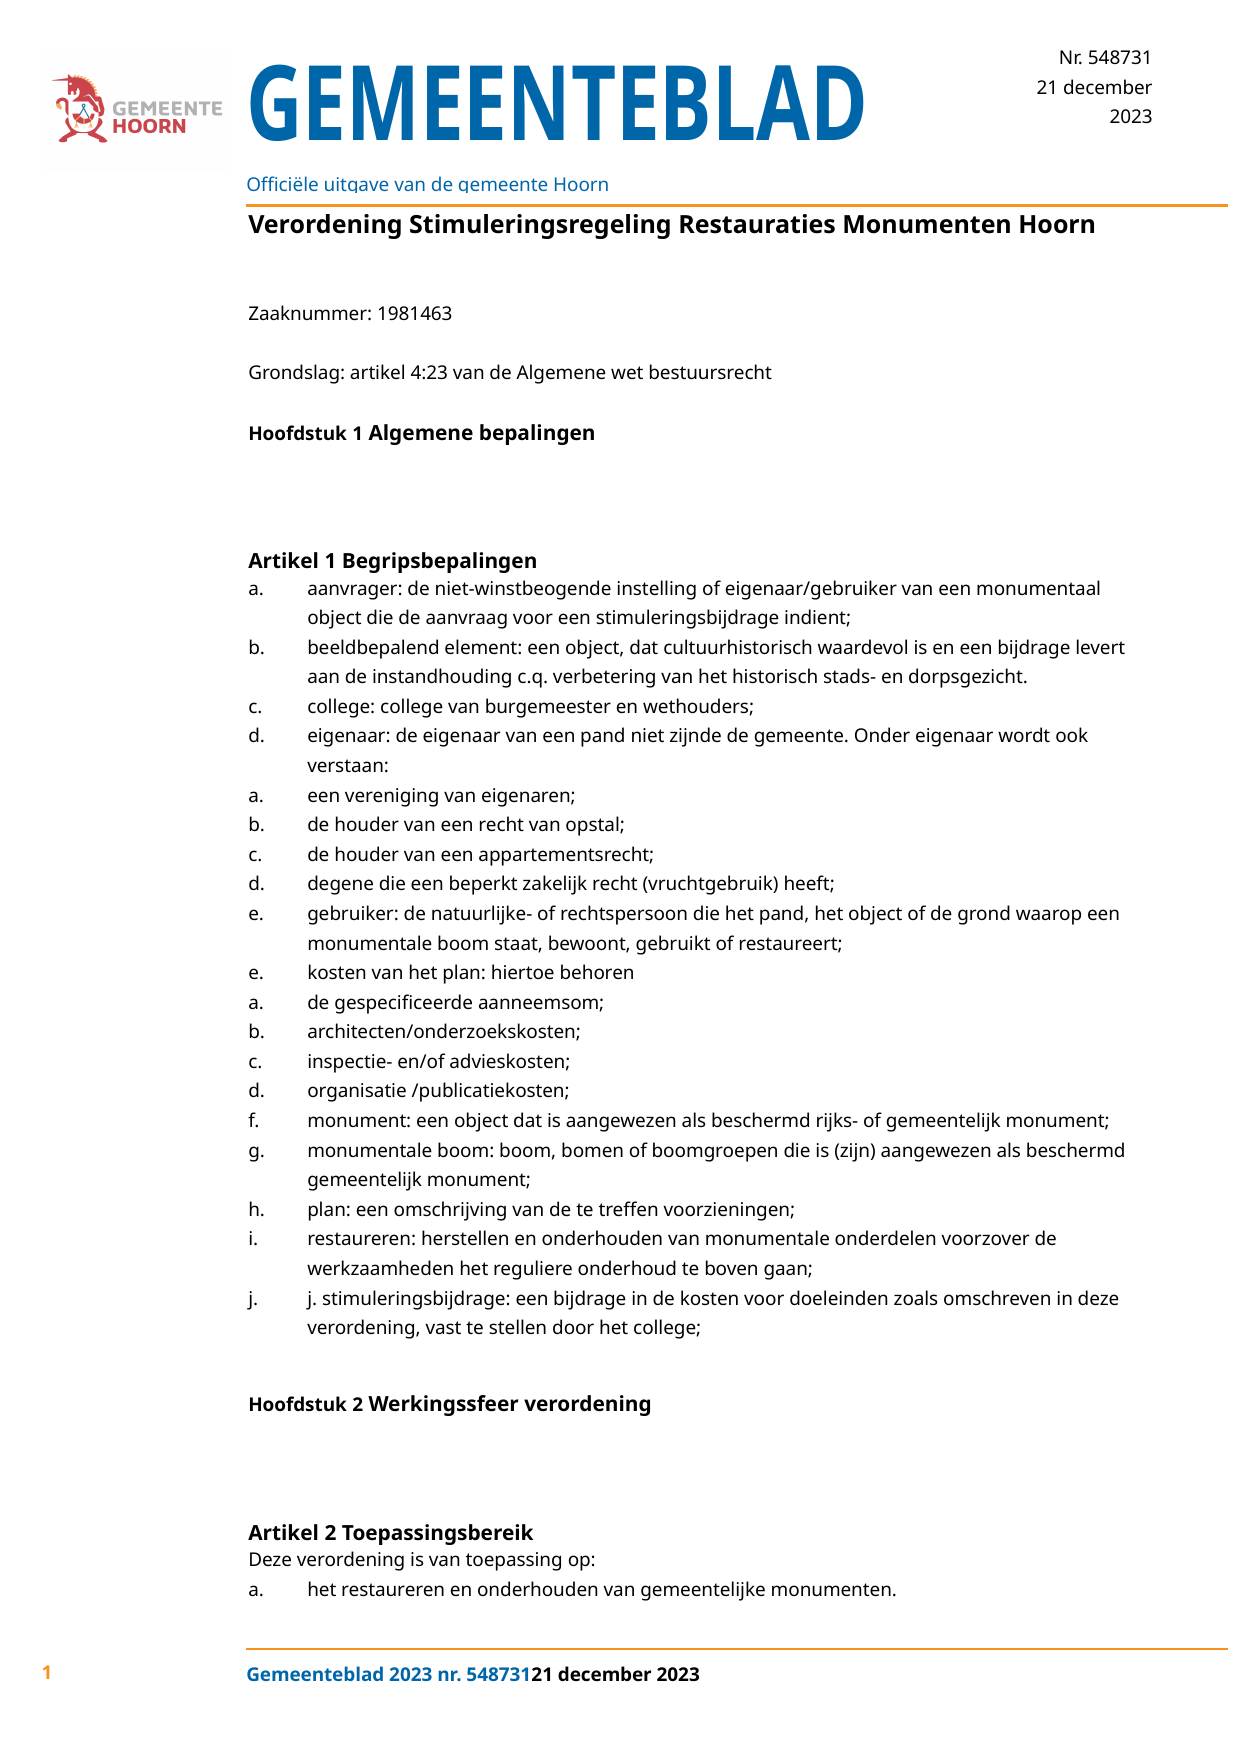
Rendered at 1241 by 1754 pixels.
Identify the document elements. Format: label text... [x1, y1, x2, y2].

list inspectie- en/of advieskosten; [248, 1048, 1152, 1074]
list het restaureren en onderhouden van gemeentelijke monumenten. [248, 1576, 1152, 1601]
list beeldbepalend element: een object, dat cultuurhistorisch waardevol is en een bijdrage levert aan de instandhouding c.q. verbetering van het historisch stads- en dorpsgezicht. [248, 634, 1152, 689]
list eigenaar: de eigenaar van een pand niet zijnde de gemeente. Onder eigenaar wordt ook verstaan: [248, 723, 1152, 778]
list aanvrager: de niet-winstbeogende instelling of eigenaar/gebruiker van een monumentaal object die de aanvraag voor een stimuleringsbijdrage indient; [248, 575, 1152, 630]
list gebruiker: de natuurlijke- of rechtspersoon die het pand, het object of de grond waarop een monumentale boom staat, bewoont, gebruikt of restaureert; [248, 900, 1152, 956]
text Hoofdstuk 1 Algemene bepalingen [248, 418, 1152, 447]
text Hoofdstuk 2 Werkingssfeer verordening [248, 1389, 1152, 1418]
list de houder van een recht van opstal; [248, 811, 1152, 837]
picture [41, 47, 231, 172]
list de gespecificeerde aanneemsom; [248, 989, 1152, 1015]
list een vereniging van eigenaren; [248, 782, 1152, 808]
text Grondslag: artikel 4:23 van de Algemene wet bestuursrecht [248, 359, 1152, 385]
list de houder van een appartementsrecht; [248, 841, 1152, 867]
list kosten van het plan: hiertoe behoren [248, 959, 1152, 985]
text Zaaknummer: 1981463 [248, 300, 1152, 326]
list college: college van burgemeester en wethouders; [248, 693, 1152, 719]
list organisatie /publicatiekosten; [248, 1078, 1152, 1103]
list restaureren: herstellen en onderhouden van monumentale onderdelen voorzover de werkzaamheden het reguliere onderhoud te boven gaan; [248, 1226, 1152, 1281]
text Artikel 1 Begripsbepalingen [248, 546, 1152, 575]
text Deze verordening is van toepassing op: [248, 1546, 1152, 1572]
text Artikel 2 Toepassingsbereik [248, 1518, 1152, 1546]
list j. stimuleringsbijdrage: een bijdrage in de kosten voor doeleinden zoals omschreven in deze verordening, vast te stellen door het college; [248, 1285, 1152, 1340]
list monumentale boom: boom, bomen of boomgroepen die is (zijn) aangewezen als beschermd gemeentelijk monument; [248, 1137, 1152, 1192]
text Verordening Stimuleringsregeling Restauraties Monumenten Hoorn [248, 207, 1152, 241]
list architecten/onderzoekskosten; [248, 1018, 1152, 1044]
list degene die een beperkt zakelijk recht (vruchtgebruik) heeft; [248, 871, 1152, 896]
list plan: een omschrijving van de te treffen voorzieningen; [248, 1196, 1152, 1222]
list monument: een object dat is aangewezen als beschermd rijks- of gemeentelijk monument; [248, 1107, 1152, 1133]
